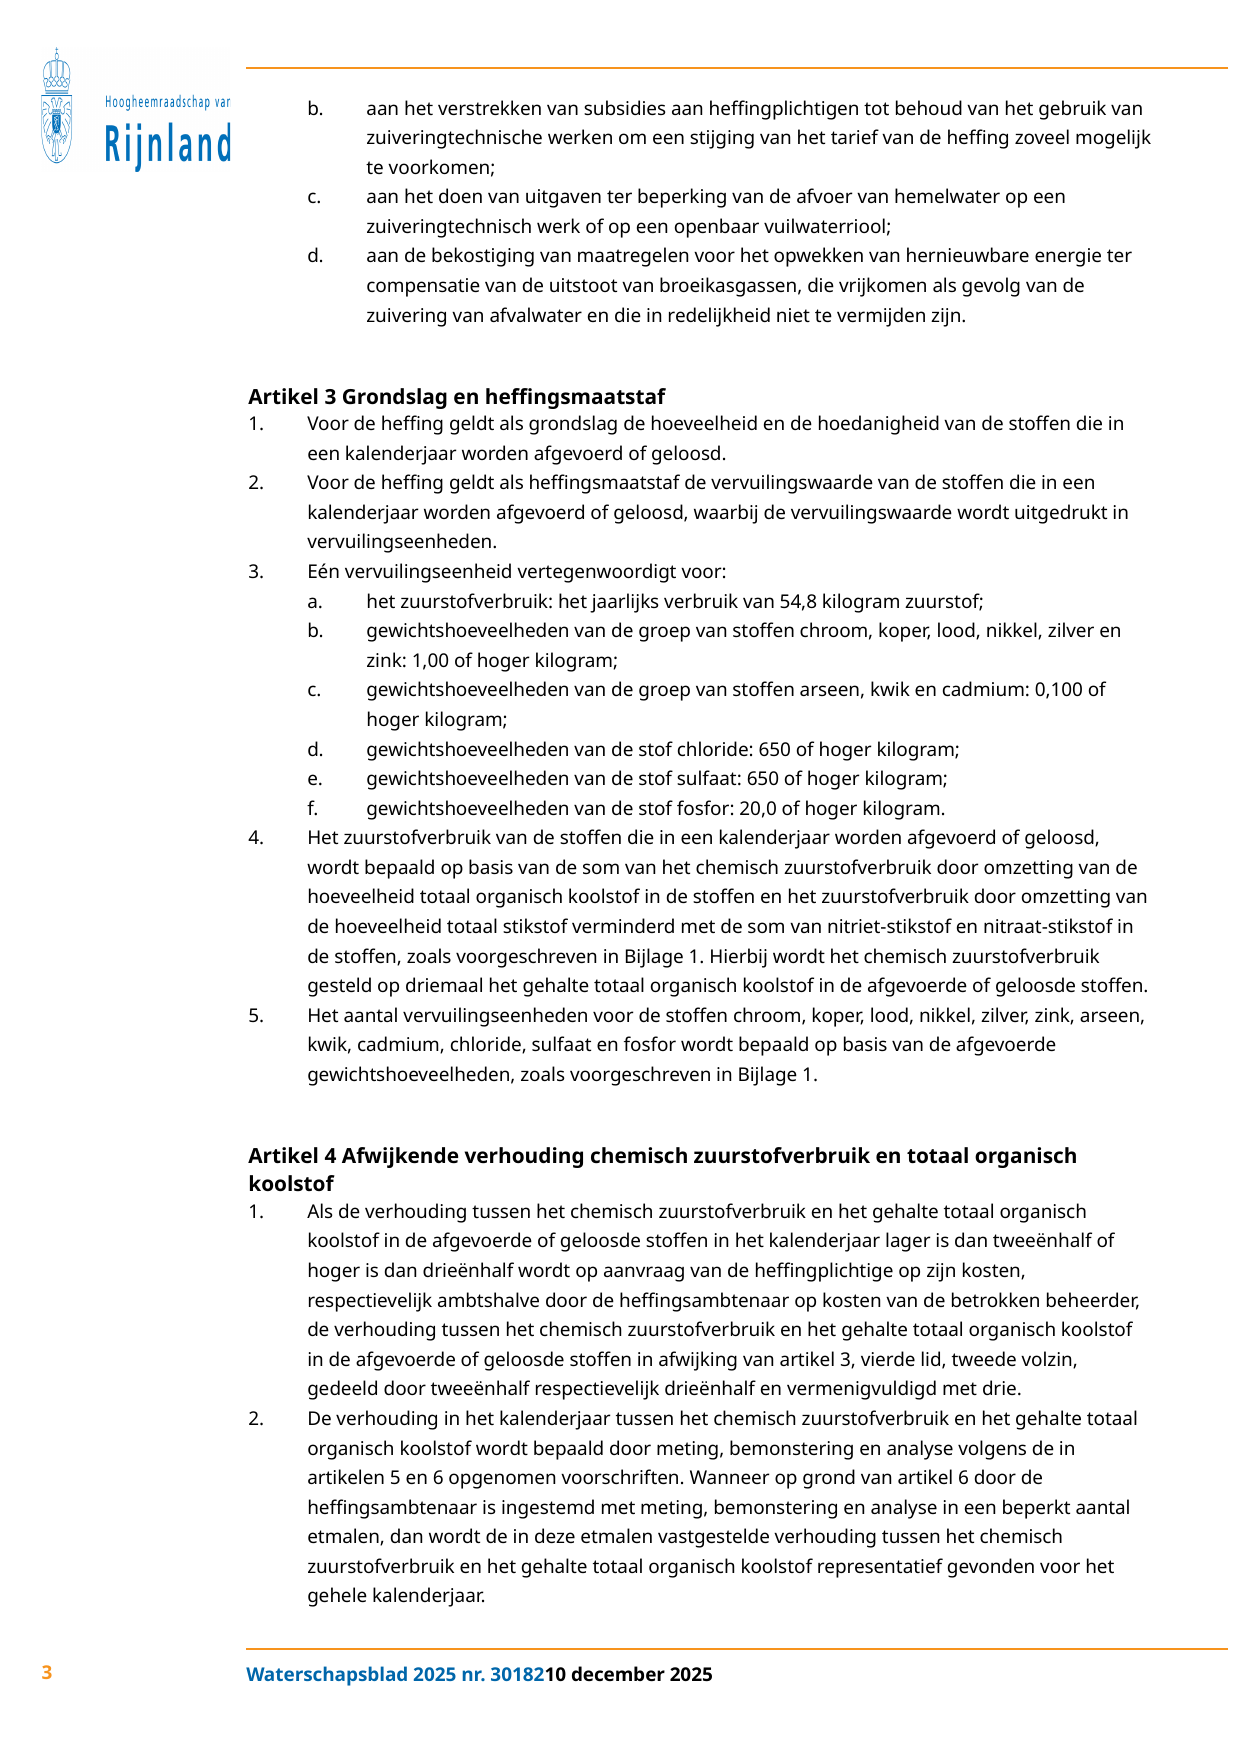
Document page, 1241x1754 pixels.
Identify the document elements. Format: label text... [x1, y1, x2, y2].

list Voor de heffing geldt als grondslag de hoeveelheid en de hoedanigheid van de stoffen die in een kalenderjaar worden afgevoerd of geloosd. [248, 410, 1152, 466]
list Eén vervuilingseenheid vertegenwoordigt voor: [248, 558, 1152, 584]
list Het zuurstofverbruik van de stoffen die in een kalenderjaar worden afgevoerd of geloosd, wordt bepaald op basis van de som van het chemisch zuurstofverbruik door omzetting van de hoeveelheid totaal organisch koolstof in de stoffen en het zuurstofverbruik door omzetting van de hoeveelheid totaal stikstof verminderd met de som van nitriet-stikstof en nitraat-stikstof in de stoffen, zoals voorgeschreven in Bijlage 1. Hierbij wordt het chemisch zuurstofverbruik gesteld op driemaal het gehalte totaal organisch koolstof in de afgevoerde of geloosde stoffen. [248, 824, 1152, 998]
list De verhouding in het kalenderjaar tussen het chemisch zuurstofverbruik en het gehalte totaal organisch koolstof wordt bepaald door meting, bemonstering en analyse volgens de in artikelen 5 en 6 opgenomen voorschriften. Wanneer op grond van artikel 6 door de heffingsambtenaar is ingestemd met meting, bemonstering en analyse in een beperkt aantal etmalen, dan wordt de in deze etmalen vastgestelde verhouding tussen het chemisch zuurstofverbruik en het gehalte totaal organisch koolstof representatief gevonden voor het gehele kalenderjaar. [248, 1405, 1152, 1608]
list Als de verhouding tussen het chemisch zuurstofverbruik en het gehalte totaal organisch koolstof in de afgevoerde of geloosde stoffen in het kalenderjaar lager is dan tweeënhalf of hoger is dan drieënhalf wordt op aanvraag van de heffingplichtige op zijn kosten, respectievelijk ambtshalve door de heffingsambtenaar op kosten van de betrokken beheerder, de verhouding tussen het chemisch zuurstofverbruik en het gehalte totaal organisch koolstof in de afgevoerde of geloosde stoffen in afwijking van artikel 3, vierde lid, tweede volzin, gedeeld door tweeënhalf respectievelijk drieënhalf en vermenigvuldigd met drie. [248, 1198, 1152, 1401]
list Het aantal vervuilingseenheden voor de stoffen chroom, koper, lood, nikkel, zilver, zink, arseen, kwik, cadmium, chloride, sulfaat en fosfor wordt bepaald op basis van de afgevoerde gewichtshoeveelheden, zoals voorgeschreven in Bijlage 1. [248, 1002, 1152, 1087]
text Artikel 4 Afwijkende verhouding chemisch zuurstofverbruik en totaal organisch koolstof [248, 1141, 1152, 1198]
list het zuurstofverbruik: het jaarlijks verbruik van 54,8 kilogram zuurstof; [307, 588, 1152, 613]
list aan het verstrekken van subsidies aan heffingplichtigen tot behoud van het gebruik van zuiveringtechnische werken om een stijging van het tarief van de heffing zoveel mogelijk te voorkomen; [307, 95, 1152, 180]
list aan de bekostiging van maatregelen voor het opwekken van hernieuwbare energie ter compensatie van de uitstoot van broeikasgassen, die vrijkomen als gevolg van de zuivering van afvalwater en die in redelijkheid niet te vermijden zijn. [307, 243, 1152, 328]
list aan het doen van uitgaven ter beperking van de afvoer van hemelwater op een zuiveringtechnisch werk of op een openbaar vuilwaterriool; [307, 183, 1152, 239]
list gewichtshoeveelheden van de groep van stoffen chroom, koper, lood, nikkel, zilver en zink: 1,00 of hoger kilogram; [307, 617, 1152, 673]
list gewichtshoeveelheden van de groep van stoffen arseen, kwik en cadmium: 0,100 of hoger kilogram; [307, 677, 1152, 732]
list gewichtshoeveelheden van de stof fosfor: 20,0 of hoger kilogram. [307, 795, 1152, 821]
list Voor de heffing geldt als heffingsmaatstaf de vervuilingswaarde van de stoffen die in een kalenderjaar worden afgevoerd of geloosd, waarbij de vervuilingswaarde wordt uitgedrukt in vervuilingseenheden. [248, 469, 1152, 554]
list gewichtshoeveelheden van de stof chloride: 650 of hoger kilogram; [307, 736, 1152, 761]
list gewichtshoeveelheden van de stof sulfaat: 650 of hoger kilogram; [307, 765, 1152, 791]
picture [41, 47, 231, 172]
text Artikel 3 Grondslag en heffingsmaatstaf [248, 382, 1152, 410]
